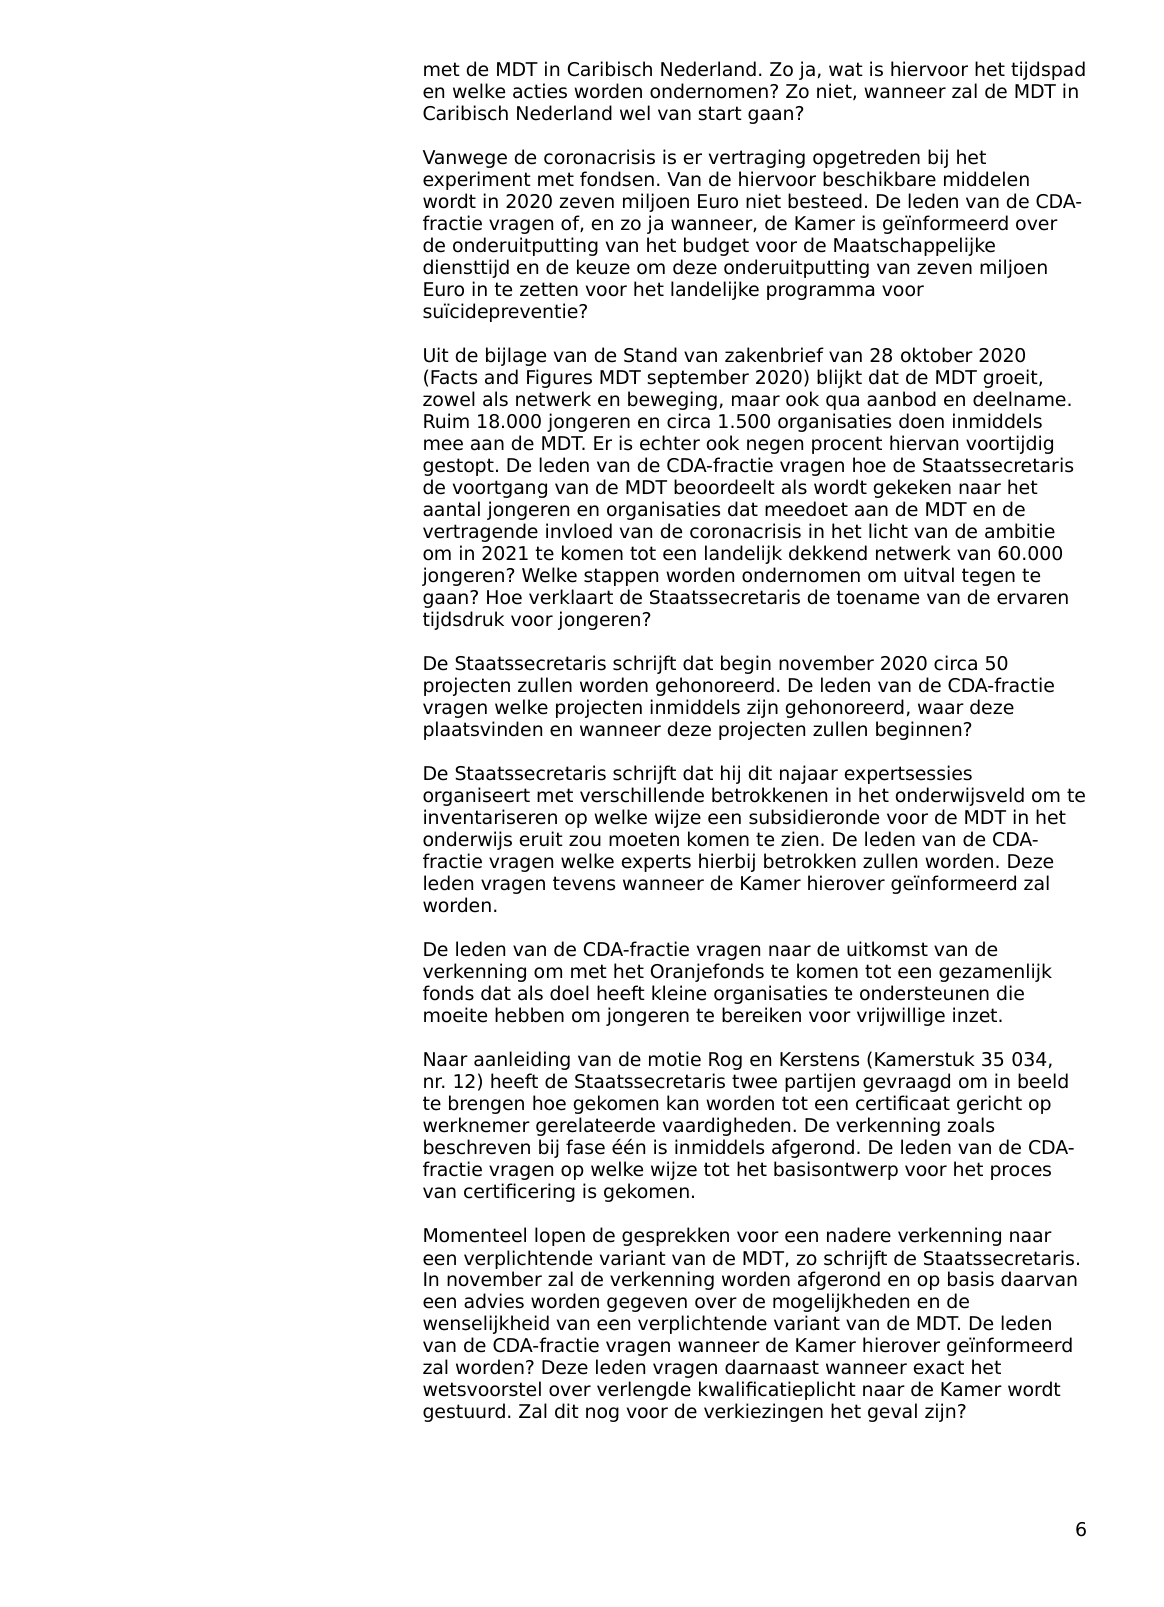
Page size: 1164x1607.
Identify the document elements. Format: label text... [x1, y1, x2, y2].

text De leden van de CDA-fractie vragen naar de uitkomst van de verkenning om met het Oranjefonds te komen tot een gezamenlijk fonds dat als doel heeft kleine organisaties te ondersteunen die moeite hebben om jongeren te bereiken voor vrijwillige inzet. [422, 939, 1087, 1027]
text met de MDT in Caribisch Nederland. Zo ja, wat is hiervoor het tijdspad en welke acties worden ondernomen? Zo niet, wanneer zal de MDT in Caribisch Nederland wel van start gaan? [422, 59, 1087, 125]
text De Staatssecretaris schrijft dat hij dit najaar expertsessies organiseert met verschillende betrokkenen in het onderwijsveld om te inventariseren op welke wijze een subsidieronde voor de MDT in het onderwijs eruit zou moeten komen te zien. De leden van de CDA-fractie vragen welke experts hierbij betrokken zullen worden. Deze leden vragen tevens wanneer de Kamer hierover geïnformeerd zal worden. [422, 763, 1087, 917]
text De Staatssecretaris schrijft dat begin november 2020 circa 50 projecten zullen worden gehonoreerd. De leden van de CDA-fractie vragen welke projecten inmiddels zijn gehonoreerd, waar deze plaatsvinden en wanneer deze projecten zullen beginnen? [422, 653, 1087, 741]
text Momenteel lopen de gesprekken voor een nadere verkenning naar een verplichtende variant van de MDT, zo schrijft de Staatssecretaris. In november zal de verkenning worden afgerond en op basis daarvan een advies worden gegeven over de mogelijkheden en de wenselijkheid van een verplichtende variant van de MDT. De leden van de CDA-fractie vragen wanneer de Kamer hierover geïnformeerd zal worden? Deze leden vragen daarnaast wanneer exact het wetsvoorstel over verlengde kwalificatieplicht naar de Kamer wordt gestuurd. Zal dit nog voor de verkiezingen het geval zijn? [422, 1225, 1087, 1423]
text Uit de bijlage van de Stand van zakenbrief van 28 oktober 2020 (Facts and Figures MDT september 2020) blijkt dat de MDT groeit, zowel als netwerk en beweging, maar ook qua aanbod en deelname. Ruim 18.000 jongeren en circa 1.500 organisaties doen inmiddels mee aan de MDT. Er is echter ook negen procent hiervan voortijdig gestopt. De leden van de CDA-fractie vragen hoe de Staatssecretaris de voortgang van de MDT beoordeelt als wordt gekeken naar het aantal jongeren en organisaties dat meedoet aan de MDT en de vertragende invloed van de coronacrisis in het licht van de ambitie om in 2021 te komen tot een landelijk dekkend netwerk van 60.000 jongeren? Welke stappen worden ondernomen om uitval tegen te gaan? Hoe verklaart de Staatssecretaris de toename van de ervaren tijdsdruk voor jongeren? [422, 345, 1087, 631]
text Naar aanleiding van de motie Rog en Kerstens (Kamerstuk 35 034, nr. 12) heeft de Staatssecretaris twee partijen gevraagd om in beeld te brengen hoe gekomen kan worden tot een certificaat gericht op werknemer gerelateerde vaardigheden. De verkenning zoals beschreven bij fase één is inmiddels afgerond. De leden van de CDA-fractie vragen op welke wijze tot het basisontwerp voor het proces van certificering is gekomen. [422, 1049, 1087, 1203]
text Vanwege de coronacrisis is er vertraging opgetreden bij het experiment met fondsen. Van de hiervoor beschikbare middelen wordt in 2020 zeven miljoen Euro niet besteed. De leden van de CDA-fractie vragen of, en zo ja wanneer, de Kamer is geïnformeerd over de onderuitputting van het budget voor de Maatschappelijke diensttijd en de keuze om deze onderuitputting van zeven miljoen Euro in te zetten voor het landelijke programma voor suïcidepreventie? [422, 147, 1087, 323]
